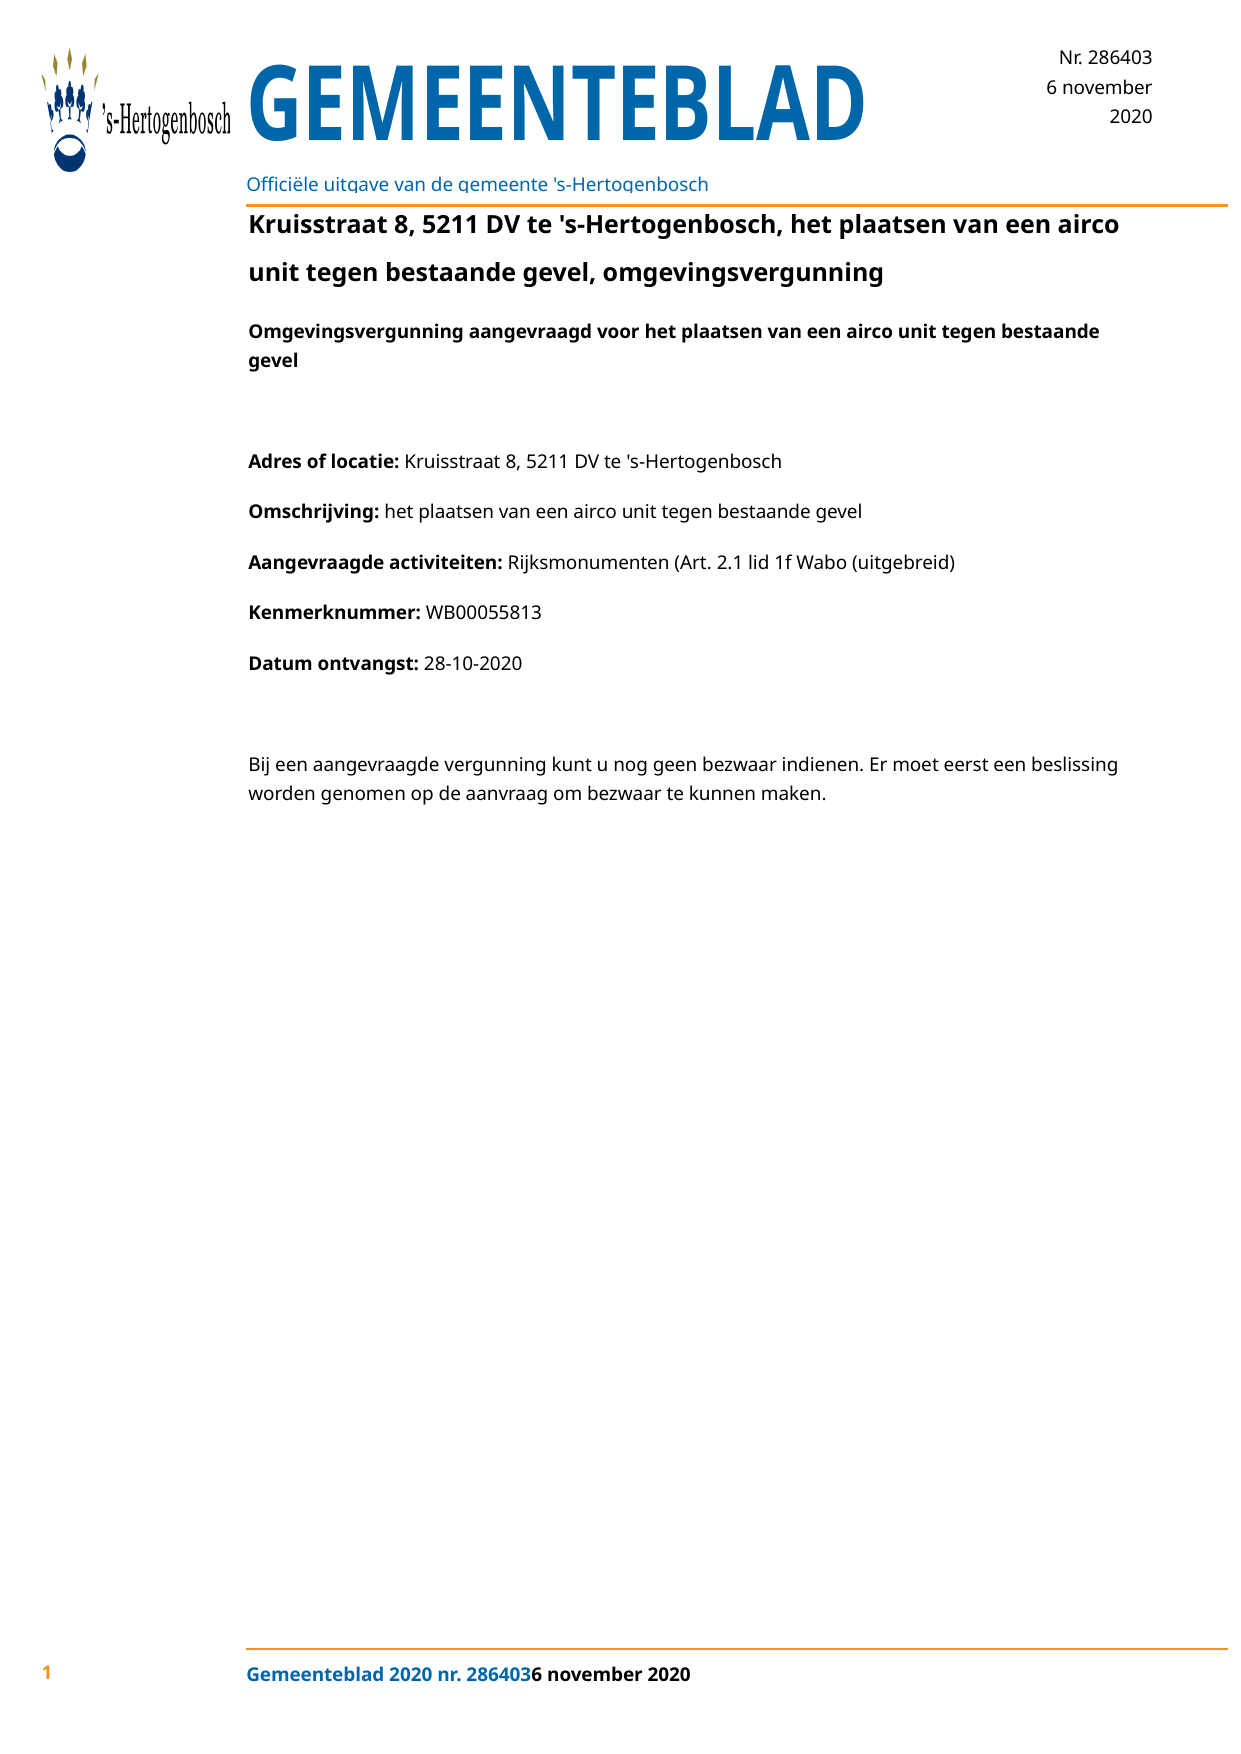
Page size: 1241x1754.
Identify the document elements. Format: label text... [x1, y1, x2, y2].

text Adres of locatie: Kruisstraat 8, 5211 DV te 's-Hertogenbosch [248, 448, 1152, 474]
picture [41, 47, 231, 172]
text Aangevraagde activiteiten: Rijksmonumenten (Art. 2.1 lid 1f Wabo (uitgebreid) [248, 549, 1152, 575]
text Datum ontvangst: 28-10-2020 [248, 650, 1152, 676]
text Kruisstraat 8, 5211 DV te 's-Hertogenbosch, het plaatsen van een airco unit tegen bestaande gevel, omgevingsvergunning [248, 207, 1152, 288]
text Bij een aangevraagde vergunning kunt u nog geen bezwaar indienen. Er moet eerst een beslissing worden genomen op de aanvraag om bezwaar te kunnen maken. [248, 751, 1152, 806]
text Omschrijving: het plaatsen van een airco unit tegen bestaande gevel [248, 499, 1152, 524]
text Kenmerknummer: WB00055813 [248, 599, 1152, 625]
text Omgevingsvergunning aangevraagd voor het plaatsen van een airco unit tegen bestaande gevel [248, 318, 1152, 373]
